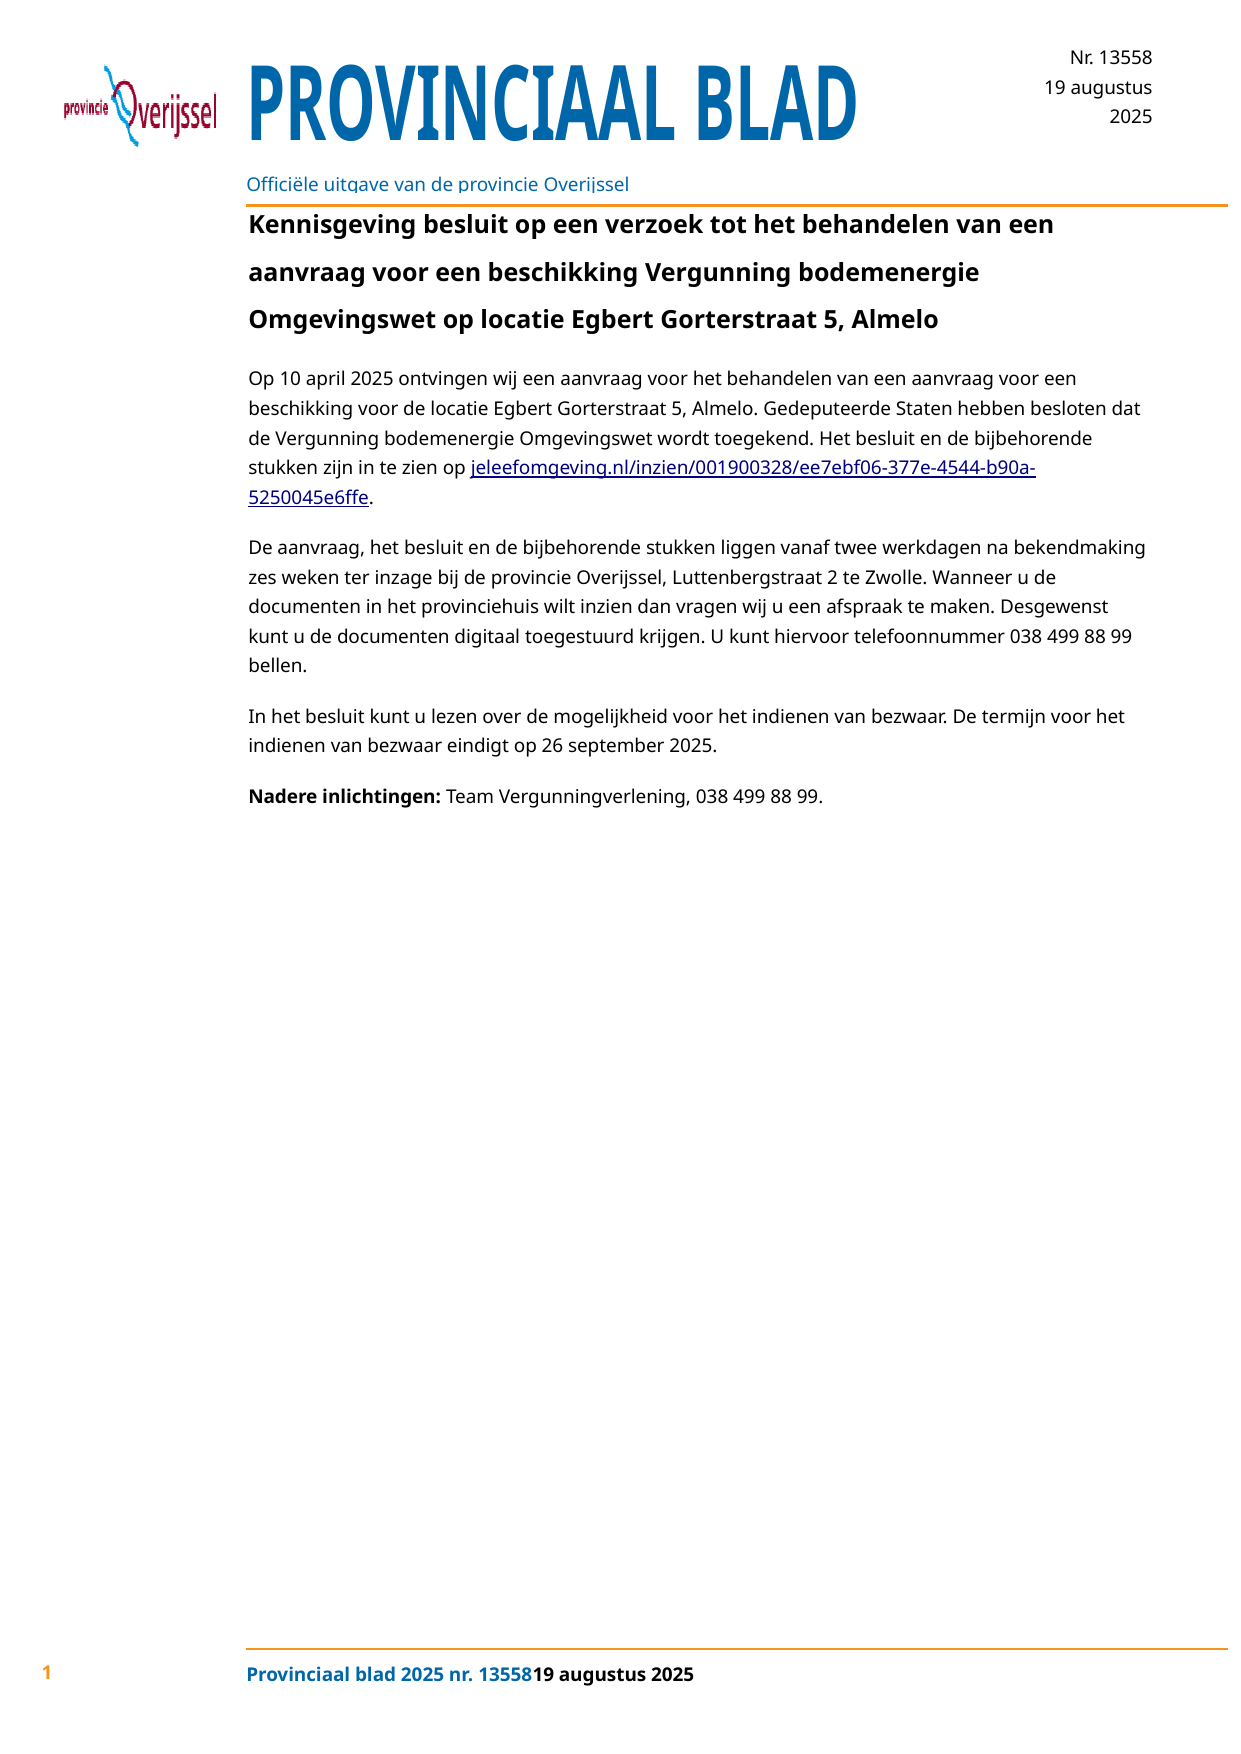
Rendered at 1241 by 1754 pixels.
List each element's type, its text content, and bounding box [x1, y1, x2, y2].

text Op 10 april 2025 ontvingen wij een aanvraag voor het behandelen van een aanvraag voor een beschikking voor de locatie Egbert Gorterstraat 5, Almelo. Gedeputeerde Staten hebben besloten dat de Vergunning bodemenergie Omgevingswet wordt toegekend. Het besluit en de bijbehorende stukken zijn in te zien op jeleefomgeving.nl/inzien/001900328/ee7ebf06-377e-4544-b90a-5250045e6ffe. [248, 366, 1152, 509]
text In het besluit kunt u lezen over de mogelijkheid voor het indienen van bezwaar. De termijn voor het indienen van bezwaar eindigt op 26 september 2025. [248, 703, 1152, 758]
text De aanvraag, het besluit en de bijbehorende stukken liggen vanaf twee werkdagen na bekendmaking zes weken ter inzage bij de provincie Overijssel, Luttenbergstraat 2 te Zwolle. Wanneer u de documenten in het provinciehuis wilt inzien dan vragen wij u een afspraak te maken. Desgewenst kunt u de documenten digitaal toegestuurd krijgen. U kunt hiervoor telefoonnummer 038 499 88 99 bellen. [248, 534, 1152, 678]
text Nadere inlichtingen: Team Vergunningverlening, 038 499 88 99. [248, 783, 1152, 809]
text Kennisgeving besluit op een verzoek tot het behandelen van een aanvraag voor een beschikking Vergunning bodemenergie Omgevingswet op locatie Egbert Gorterstraat 5, Almelo [248, 207, 1152, 336]
picture [41, 47, 231, 172]
